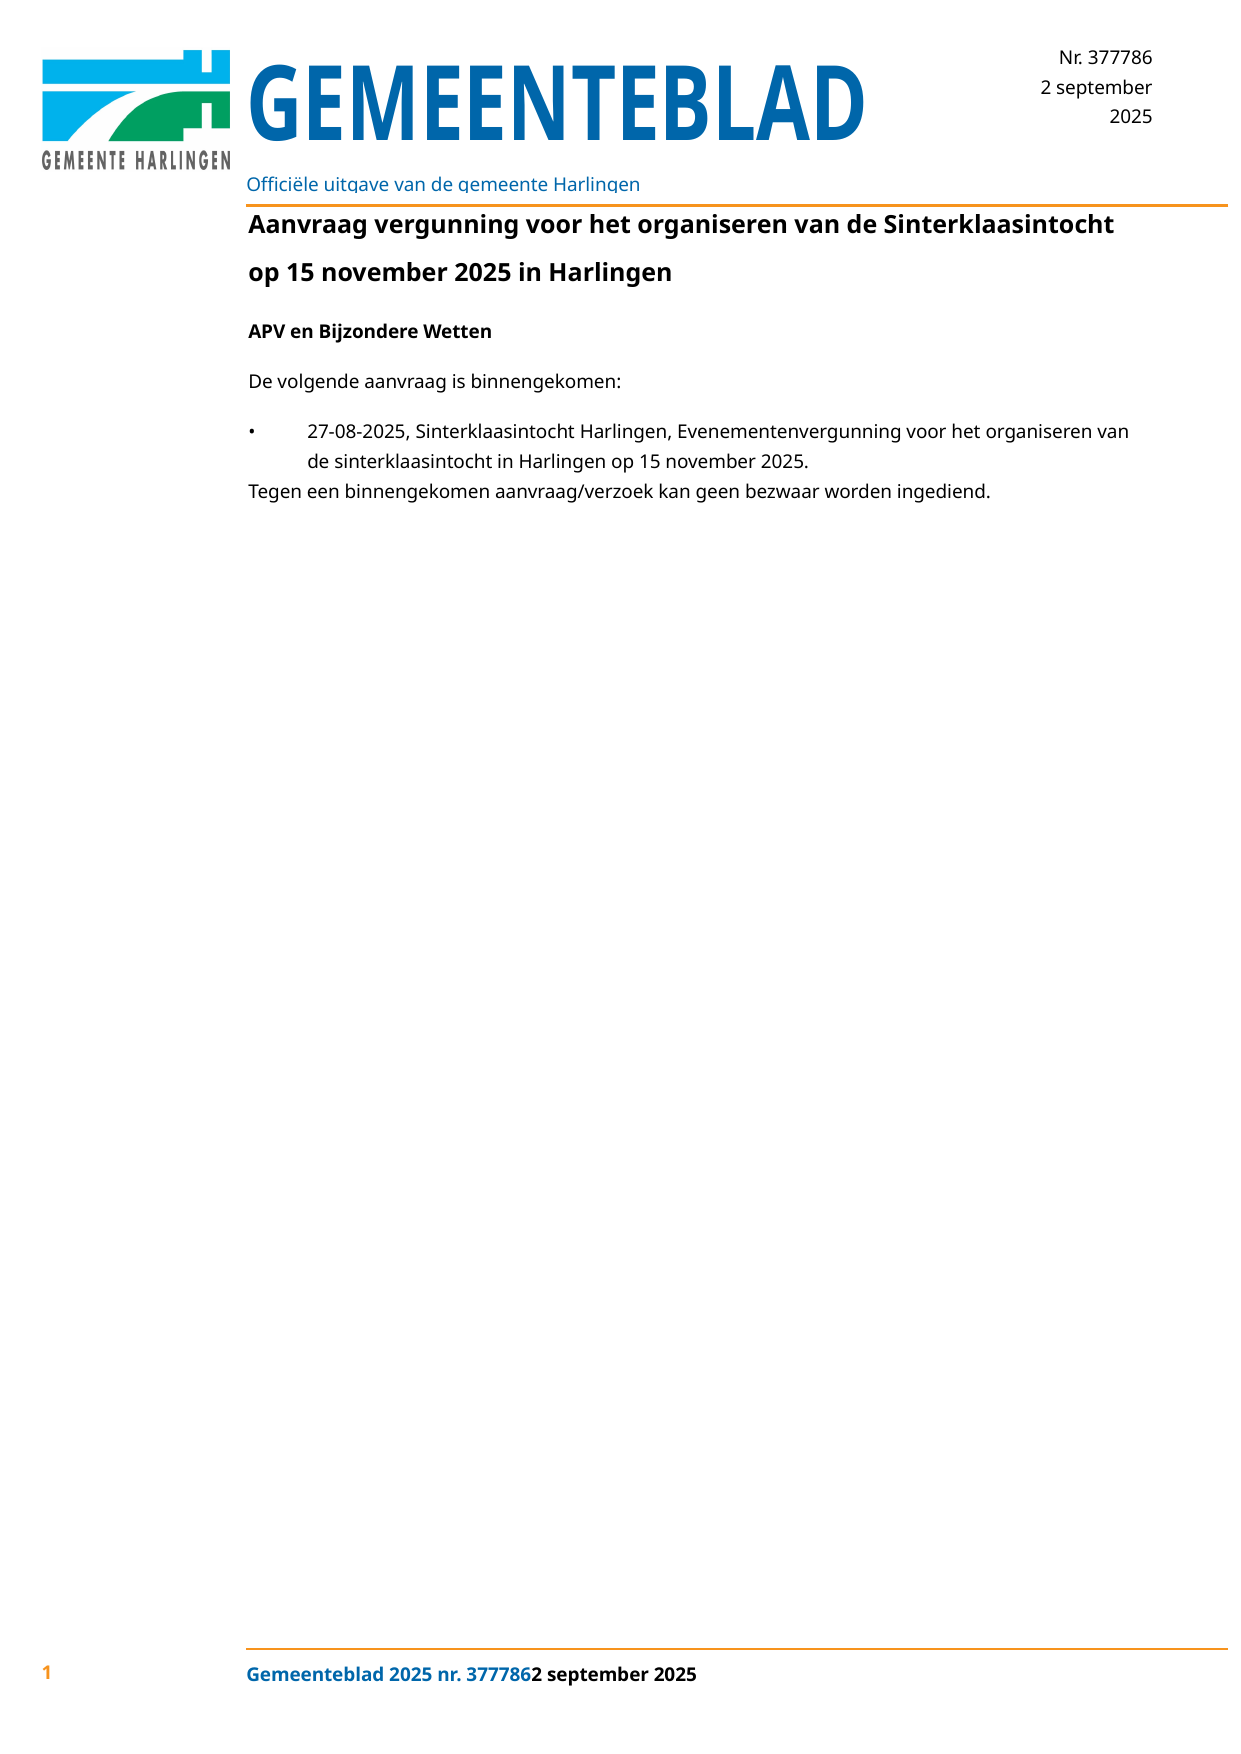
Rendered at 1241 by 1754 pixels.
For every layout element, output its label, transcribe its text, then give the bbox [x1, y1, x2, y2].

picture [41, 47, 231, 172]
text APV en Bijzondere Wetten [248, 318, 1152, 344]
text Aanvraag vergunning voor het organiseren van de Sinterklaasintocht op 15 november 2025 in Harlingen [248, 207, 1152, 288]
list 27-08-2025, Sinterklaasintocht Harlingen, Evenementenvergunning voor het organiseren van de sinterklaasintocht in Harlingen op 15 november 2025. [248, 419, 1152, 474]
text Tegen een binnengekomen aanvraag/verzoek kan geen bezwaar worden ingediend. [248, 478, 1152, 504]
text De volgende aanvraag is binnengekomen: [248, 368, 1152, 394]
